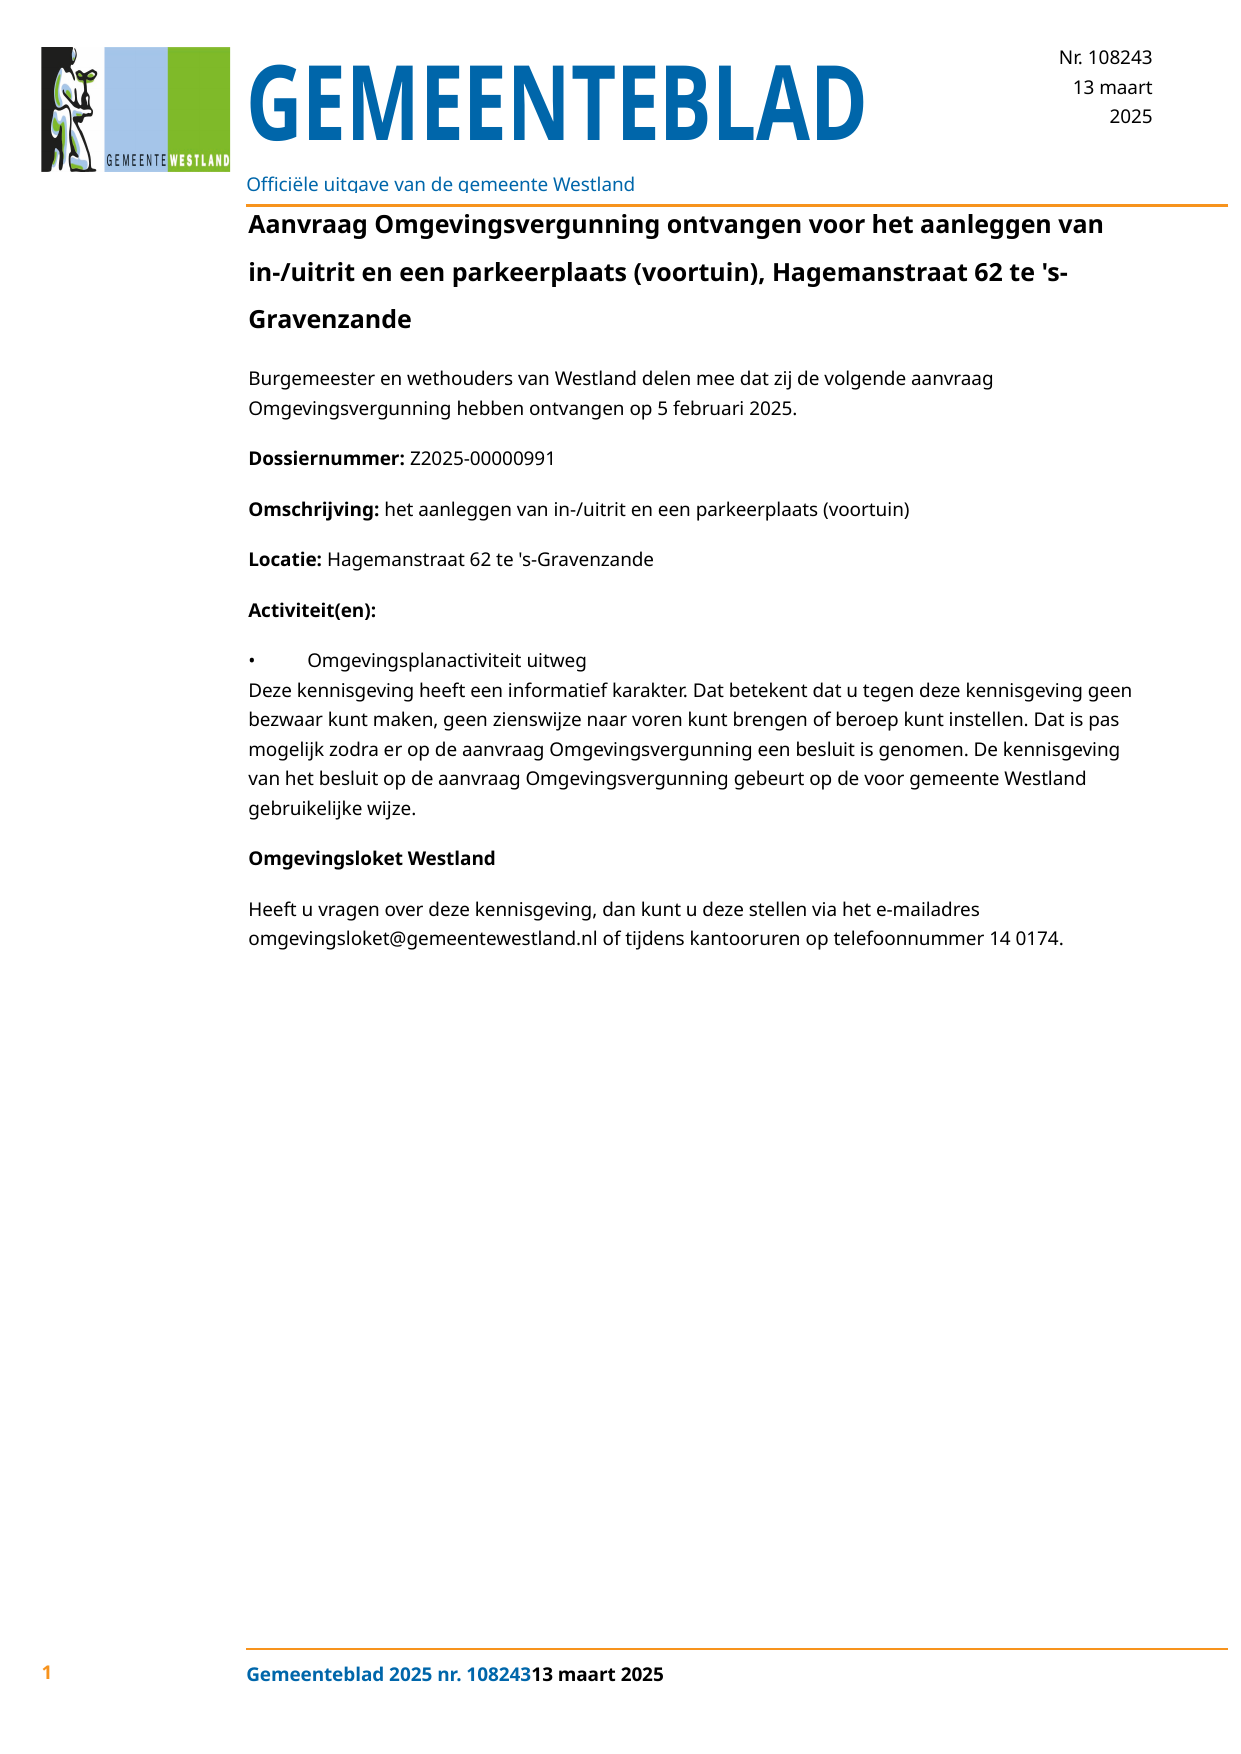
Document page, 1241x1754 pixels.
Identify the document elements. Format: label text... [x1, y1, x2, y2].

text Activiteit(en): [248, 597, 1152, 622]
text Aanvraag Omgevingsvergunning ontvangen voor het aanleggen van in-/uitrit en een parkeerplaats (voortuin), Hagemanstraat 62 te 's-Gravenzande [248, 207, 1152, 336]
text Deze kennisgeving heeft een informatief karakter. Dat betekent dat u tegen deze kennisgeving geen bezwaar kunt maken, geen zienswijze naar voren kunt brengen of beroep kunt instellen. Dat is pas mogelijk zodra er op de aanvraag Omgevingsvergunning een besluit is genomen. De kennisgeving van het besluit op de aanvraag Omgevingsvergunning gebeurt op de voor gemeente Westland gebruikelijke wijze. [248, 677, 1152, 821]
text Locatie: Hagemanstraat 62 te 's-Gravenzande [248, 546, 1152, 572]
text Burgemeester en wethouders van Westland delen mee dat zij de volgende aanvraag Omgevingsvergunning hebben ontvangen op 5 februari 2025. [248, 366, 1152, 421]
picture [41, 47, 231, 172]
list Omgevingsplanactiviteit uitweg [248, 647, 1152, 673]
text Dossiernummer: Z2025-00000991 [248, 446, 1152, 471]
text Omgevingsloket Westland [248, 846, 1152, 871]
text Omschrijving: het aanleggen van in-/uitrit en een parkeerplaats (voortuin) [248, 496, 1152, 522]
text Heeft u vragen over deze kennisgeving, dan kunt u deze stellen via het e-mailadres omgevingsloket@gemeentewestland.nl of tijdens kantooruren op telefoonnummer 14 0174. [248, 896, 1152, 951]
